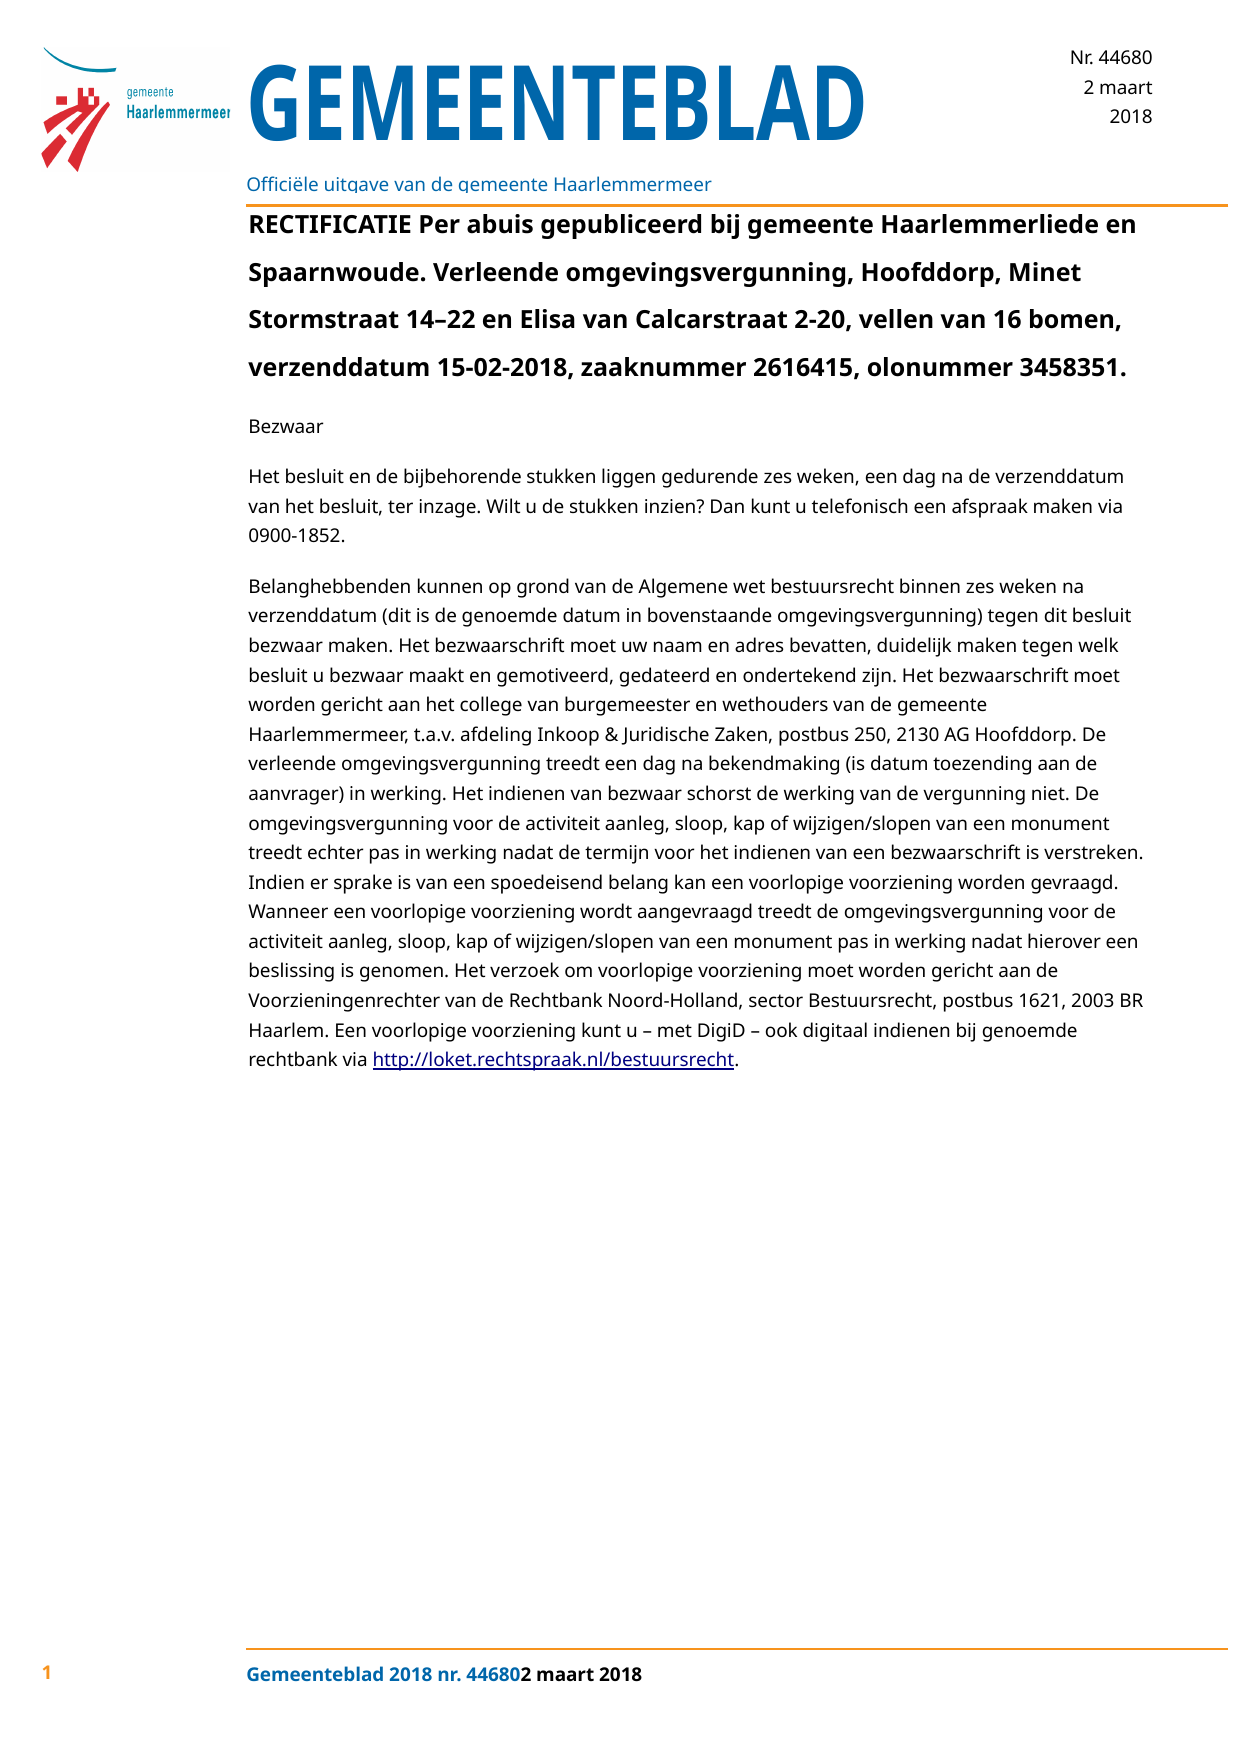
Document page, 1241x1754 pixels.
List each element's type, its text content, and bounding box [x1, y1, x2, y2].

text Belanghebbenden kunnen op grond van de Algemene wet bestuursrecht binnen zes weken na verzenddatum (dit is de genoemde datum in bovenstaande omgevingsvergunning) tegen dit besluit bezwaar maken. Het bezwaarschrift moet uw naam en adres bevatten, duidelijk maken tegen welk besluit u bezwaar maakt en gemotiveerd, gedateerd en ondertekend zijn. Het bezwaarschrift moet worden gericht aan het college van burgemeester en wethouders van de gemeente Haarlemmermeer, t.a.v. afdeling Inkoop & Juridische Zaken, postbus 250, 2130 AG Hoofddorp. De verleende omgevingsvergunning treedt een dag na bekendmaking (is datum toezending aan de aanvrager) in werking. Het indienen van bezwaar schorst de werking van de vergunning niet. De omgevingsvergunning voor de activiteit aanleg, sloop, kap of wijzigen/slopen van een monument treedt echter pas in werking nadat de termijn voor het indienen van een bezwaarschrift is verstreken. Indien er sprake is van een spoedeisend belang kan een voorlopige voorziening worden gevraagd. Wanneer een voorlopige voorziening wordt aangevraagd treedt de omgevingsvergunning voor de activiteit aanleg, sloop, kap of wijzigen/slopen van een monument pas in werking nadat hierover een beslissing is genomen. Het verzoek om voorlopige voorziening moet worden gericht aan de Voorzieningenrechter van de Rechtbank Noord-Holland, sector Bestuursrecht, postbus 1621, 2003 BR Haarlem. Een voorlopige voorziening kunt u – met DigiD – ook digitaal indienen bij genoemde rechtbank via http://loket.rechtspraak.nl/bestuursrecht. [248, 573, 1152, 1072]
picture [41, 47, 231, 172]
text Bezwaar [248, 413, 1152, 439]
text Het besluit en de bijbehorende stukken liggen gedurende zes weken, een dag na de verzenddatum van het besluit, ter inzage. Wilt u de stukken inzien? Dan kunt u telefonisch een afspraak maken via 0900-1852. [248, 463, 1152, 548]
text RECTIFICATIE Per abuis gepubliceerd bij gemeente Haarlemmerliede en Spaarnwoude. Verleende omgevingsvergunning, Hoofddorp, Minet Stormstraat 14–22 en Elisa van Calcarstraat 2-20, vellen van 16 bomen, verzenddatum 15-02-2018, zaaknummer 2616415, olonummer 3458351. [248, 207, 1152, 384]
